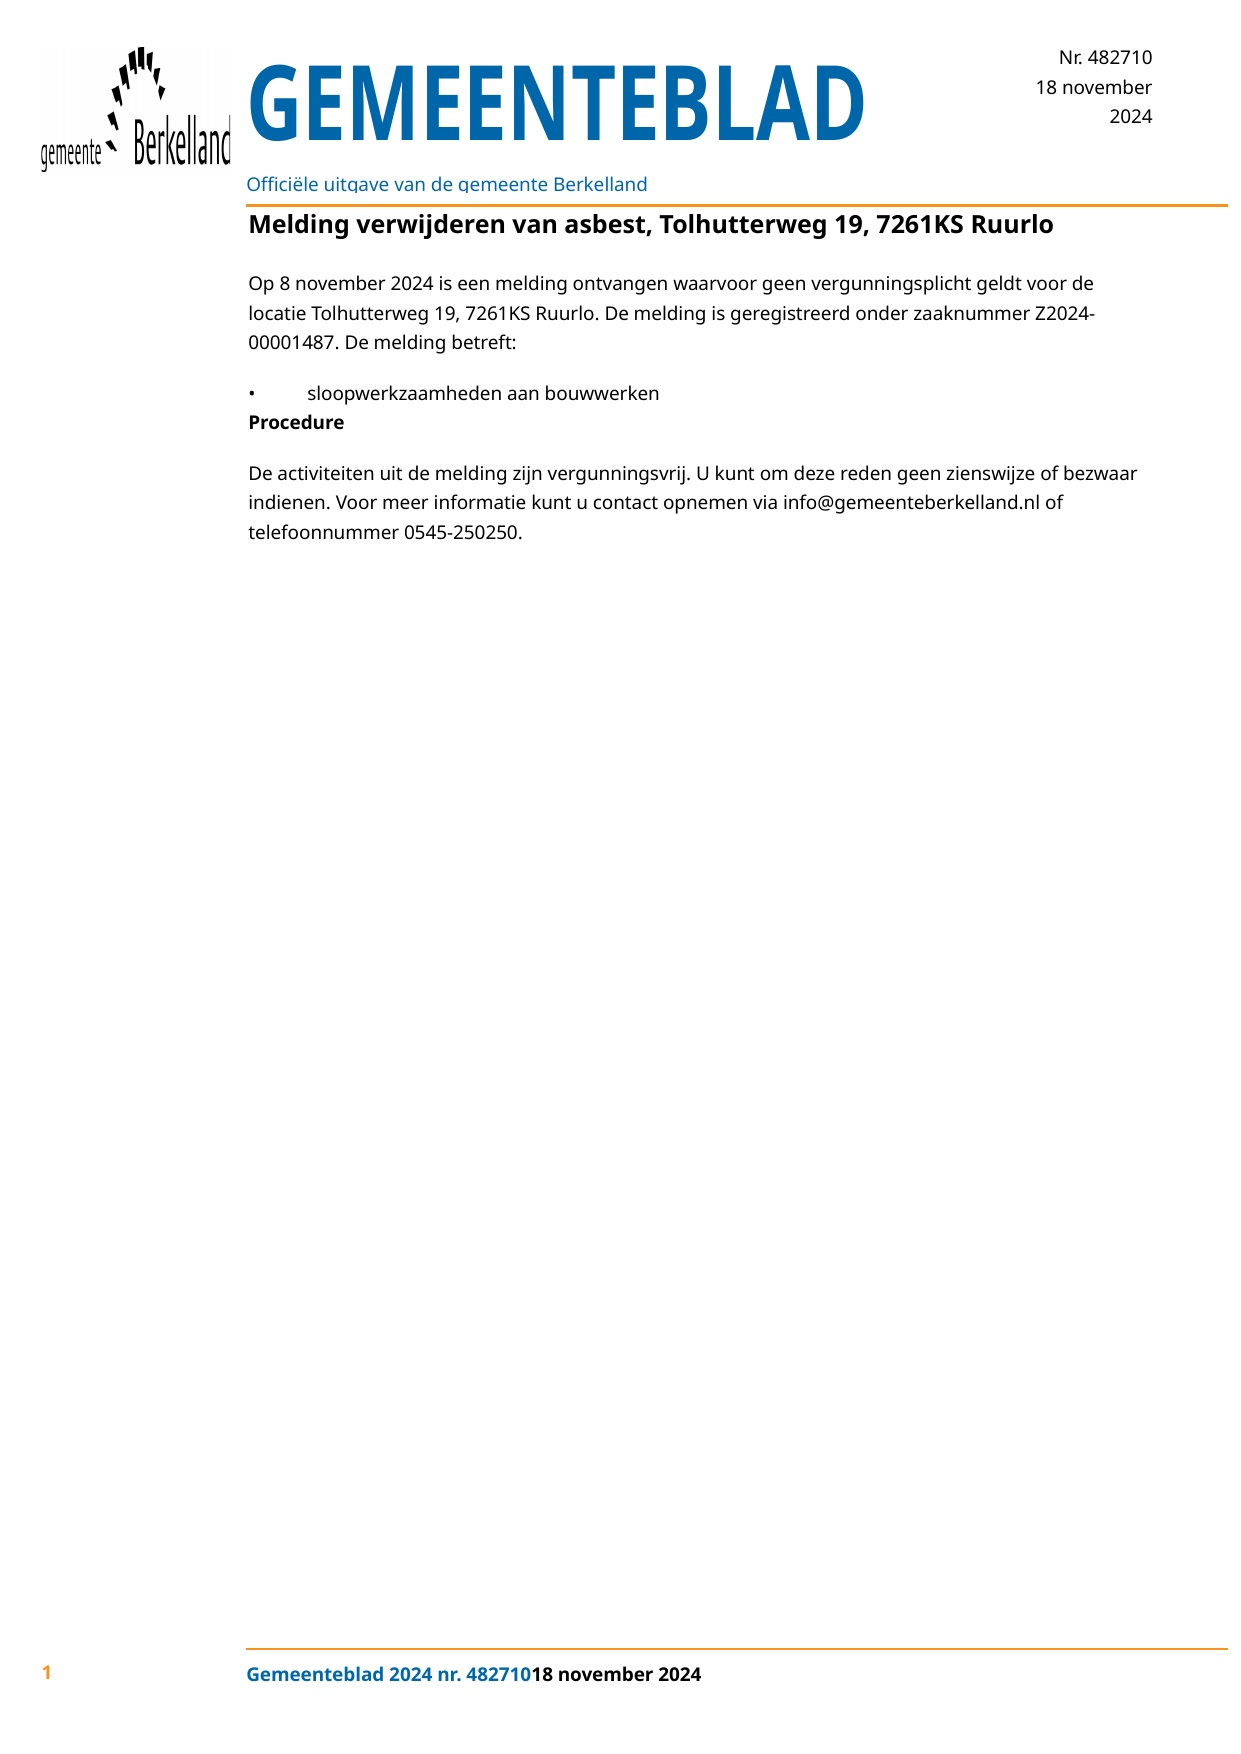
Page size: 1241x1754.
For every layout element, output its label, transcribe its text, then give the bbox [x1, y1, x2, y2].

picture [41, 47, 231, 172]
text De activiteiten uit de melding zijn vergunningsvrij. U kunt om deze reden geen zienswijze of bezwaar indienen. Voor meer informatie kunt u contact opnemen via info@gemeenteberkelland.nl of telefoonnummer 0545-250250. [248, 460, 1152, 545]
text Procedure [248, 409, 1152, 435]
text Op 8 november 2024 is een melding ontvangen waarvoor geen vergunningsplicht geldt voor de locatie Tolhutterweg 19, 7261KS Ruurlo. De melding is geregistreerd onder zaaknummer Z2024-00001487. De melding betreft: [248, 270, 1152, 355]
text Melding verwijderen van asbest, Tolhutterweg 19, 7261KS Ruurlo [248, 207, 1152, 241]
list sloopwerkzaamheden aan bouwwerken [248, 380, 1152, 406]
